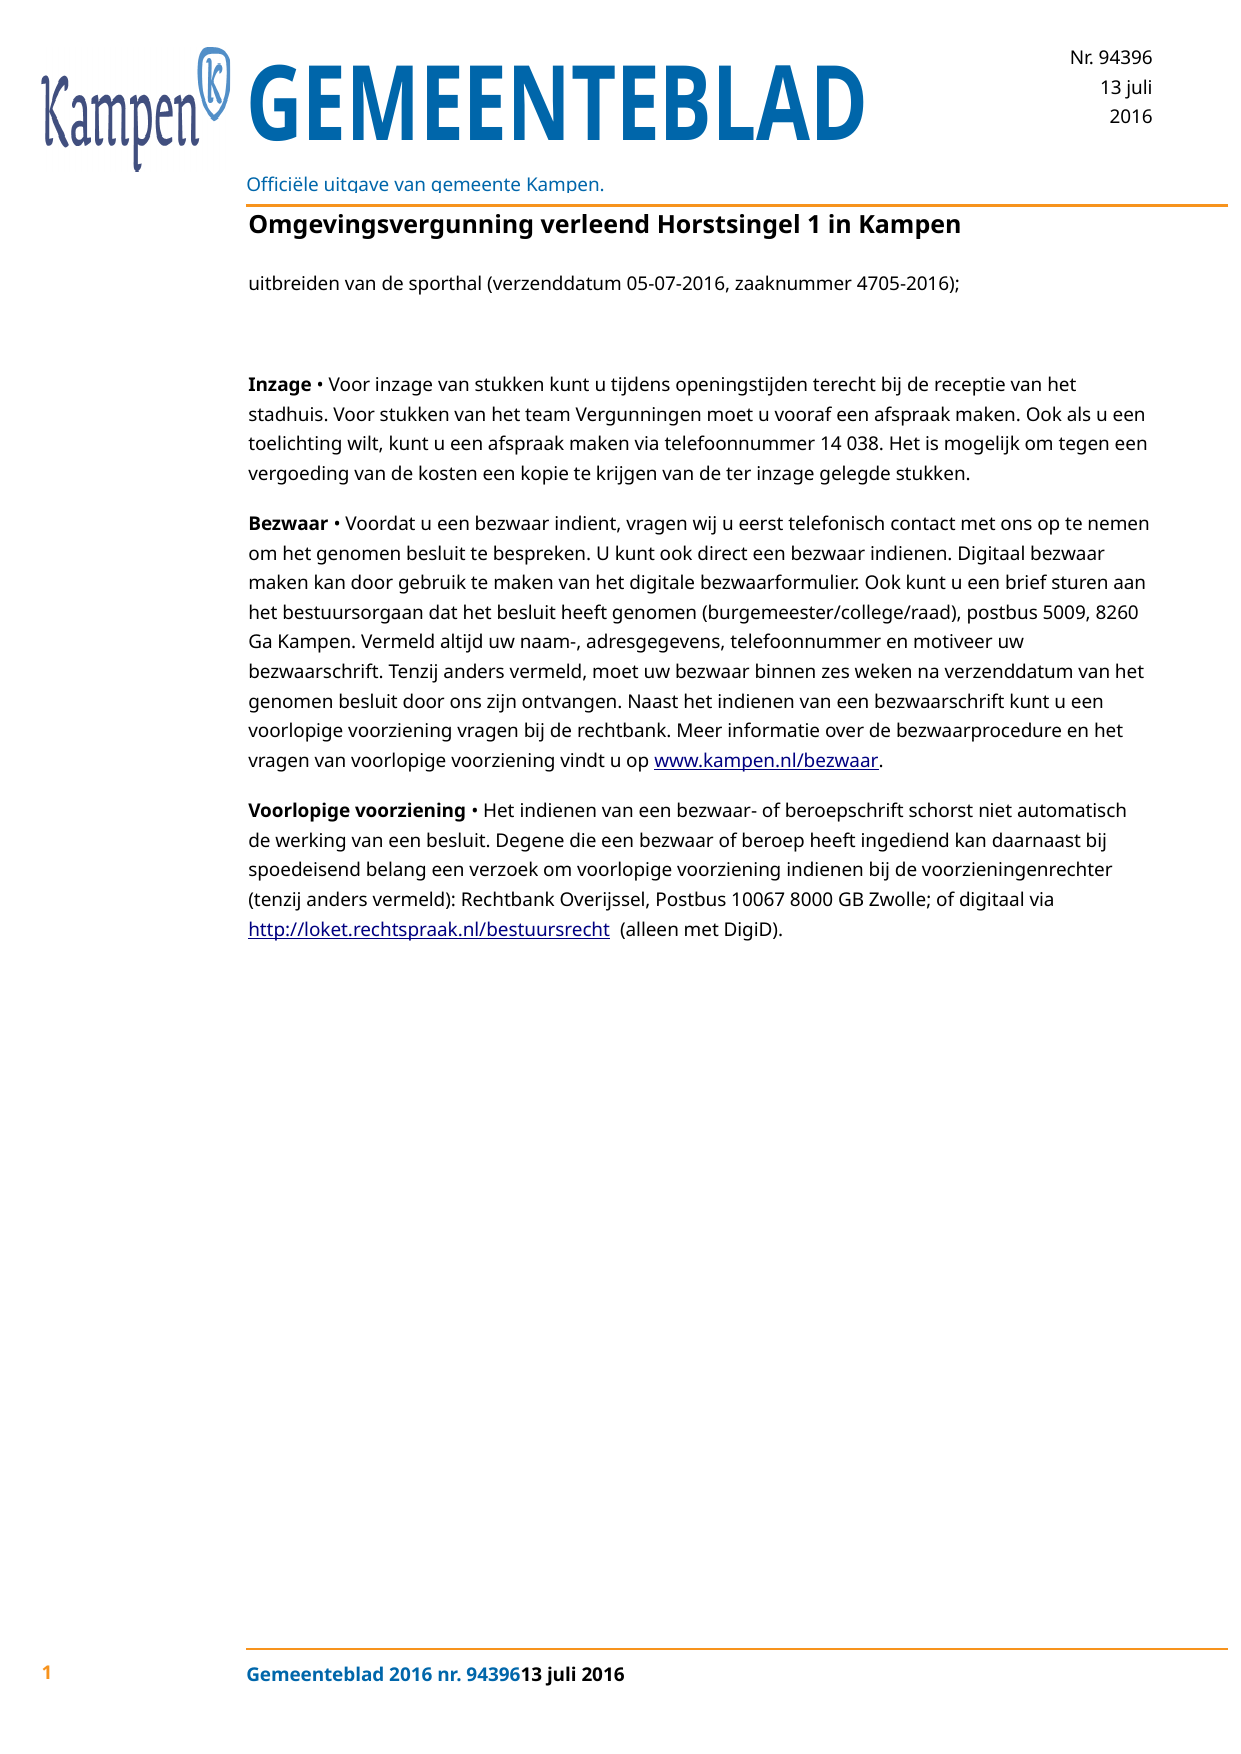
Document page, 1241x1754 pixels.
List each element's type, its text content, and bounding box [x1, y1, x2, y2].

text Inzage • Voor inzage van stukken kunt u tijdens openingstijden terecht bij de receptie van het stadhuis. Voor stukken van het team Vergunningen moet u vooraf een afspraak maken. Ook als u een toelichting wilt, kunt u een afspraak maken via telefoonnummer 14 038. Het is mogelijk om tegen een vergoeding van de kosten een kopie te krijgen van de ter inzage gelegde stukken. [248, 371, 1152, 486]
text Omgevingsvergunning verleend Horstsingel 1 in Kampen [248, 207, 1152, 241]
picture [41, 47, 231, 172]
text uitbreiden van de sporthal (verzenddatum 05-07-2016, zaaknummer 4705-2016); [248, 270, 1152, 296]
text Bezwaar • Voordat u een bezwaar indient, vragen wij u eerst telefonisch contact met ons op te nemen om het genomen besluit te bespreken. U kunt ook direct een bezwaar indienen. Digitaal bezwaar maken kan door gebruik te maken van het digitale bezwaarformulier. Ook kunt u een brief sturen aan het bestuursorgaan dat het besluit heeft genomen (burgemeester/college/raad), postbus 5009, 8260 Ga Kampen. Vermeld altijd uw naam-, adresgegevens, telefoonnummer en motiveer uw bezwaarschrift. Tenzij anders vermeld, moet uw bezwaar binnen zes weken na verzenddatum van het genomen besluit door ons zijn ontvangen. Naast het indienen van een bezwaarschrift kunt u een voorlopige voorziening vragen bij de rechtbank. Meer informatie over de bezwaarprocedure en het vragen van voorlopige voorziening vindt u op www.kampen.nl/bezwaar. [248, 510, 1152, 773]
text Voorlopige voorziening • Het indienen van een bezwaar- of beroepschrift schorst niet automatisch de werking van een besluit. Degene die een bezwaar of beroep heeft ingediend kan daarnaast bij spoedeisend belang een verzoek om voorlopige voorziening indienen bij de voorzieningenrechter (tenzij anders vermeld): Rechtbank Overijssel, Postbus 10067 8000 GB Zwolle; of digitaal via http://loket.rechtspraak.nl/bestuursrecht (alleen met DigiD). [248, 797, 1152, 941]
